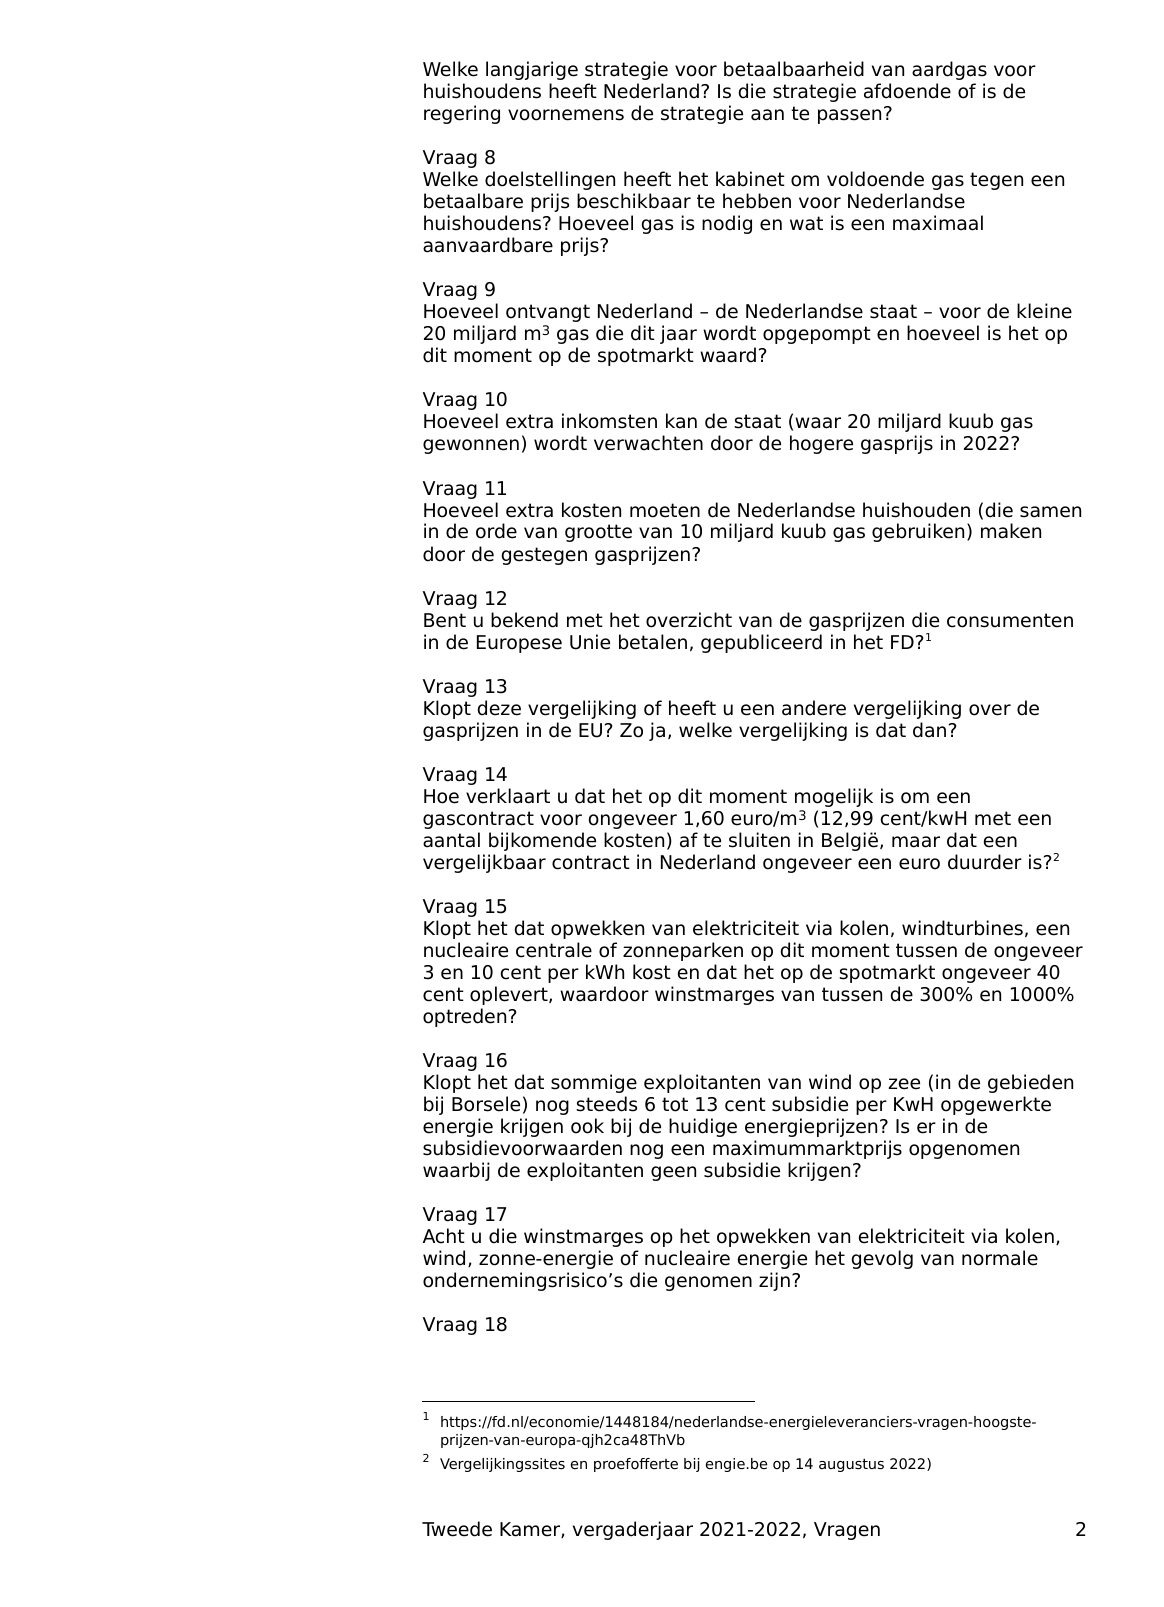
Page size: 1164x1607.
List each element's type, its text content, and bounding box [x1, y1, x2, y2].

text https://fd.nl/economie/1448184/nederlandse-energieleveranciers-vragen-hoogste-prijzen-van-europa-qjh2ca48ThVb [422, 1410, 1087, 1449]
text Vraag 15 [422, 896, 1087, 918]
text Acht u die winstmarges op het opwekken van elektriciteit via kolen, wind, zonne-energie of nucleaire energie het gevolg van normale ondernemingsrisico’s die genomen zijn? [422, 1226, 1087, 1292]
text Klopt het dat opwekken van elektriciteit via kolen, windturbines, een nucleaire centrale of zonneparken op dit moment tussen de ongeveer 3 en 10 cent per kWh kost en dat het op de spotmarkt ongeveer 40 cent oplevert, waardoor winstmarges van tussen de 300% en 1000% optreden? [422, 918, 1087, 1028]
text Vraag 12 [422, 588, 1087, 609]
text Hoeveel extra kosten moeten de Nederlandse huishouden (die samen in de orde van grootte van 10 miljard kuub gas gebruiken) maken door de gestegen gasprijzen? [422, 499, 1087, 565]
text Hoeveel ontvangt Nederland – de Nederlandse staat – voor de kleine 20 miljard m3 gas die dit jaar wordt opgepompt en hoeveel is het op dit moment op de spotmarkt waard? [422, 301, 1087, 367]
text Hoe verklaart u dat het op dit moment mogelijk is om een gascontract voor ongeveer 1,60 euro/m3 (12,99 cent/kwH met een aantal bijkomende kosten) af te sluiten in België, maar dat een vergelijkbaar contract in Nederland ongeveer een euro duurder is? [422, 786, 1087, 874]
text Vraag 13 [422, 676, 1087, 698]
text Klopt het dat sommige exploitanten van wind op zee (in de gebieden bij Borsele) nog steeds 6 tot 13 cent subsidie per KwH opgewerkte energie krijgen ook bij de huidige energieprijzen? Is er in de subsidievoorwaarden nog een maximummarktprijs opgenomen waarbij de exploitanten geen subsidie krijgen? [422, 1072, 1087, 1182]
text Vraag 11 [422, 477, 1087, 499]
text Vraag 14 [422, 764, 1087, 786]
text Welke langjarige strategie voor betaalbaarheid van aardgas voor huishoudens heeft Nederland? Is die strategie afdoende of is de regering voornemens de strategie aan te passen? [422, 59, 1087, 125]
text Bent u bekend met het overzicht van de gasprijzen die consumenten in de Europese Unie betalen, gepubliceerd in het FD? [422, 609, 1087, 653]
text Vraag 18 [422, 1314, 1087, 1336]
text Vraag 17 [422, 1204, 1087, 1226]
text Vraag 16 [422, 1050, 1087, 1072]
text Vraag 8 [422, 147, 1087, 169]
text Vraag 10 [422, 389, 1087, 411]
text Welke doelstellingen heeft het kabinet om voldoende gas tegen een betaalbare prijs beschikbaar te hebben voor Nederlandse huishoudens? Hoeveel gas is nodig en wat is een maximaal aanvaardbare prijs? [422, 169, 1087, 257]
text Vergelijkingssites en proefofferte bij engie.be op 14 augustus 2022) [422, 1452, 1087, 1474]
text Hoeveel extra inkomsten kan de staat (waar 20 miljard kuub gas gewonnen) wordt verwachten door de hogere gasprijs in 2022? [422, 411, 1087, 455]
text Vraag 9 [422, 279, 1087, 301]
text Klopt deze vergelijking of heeft u een andere vergelijking over de gasprijzen in de EU? Zo ja, welke vergelijking is dat dan? [422, 698, 1087, 742]
